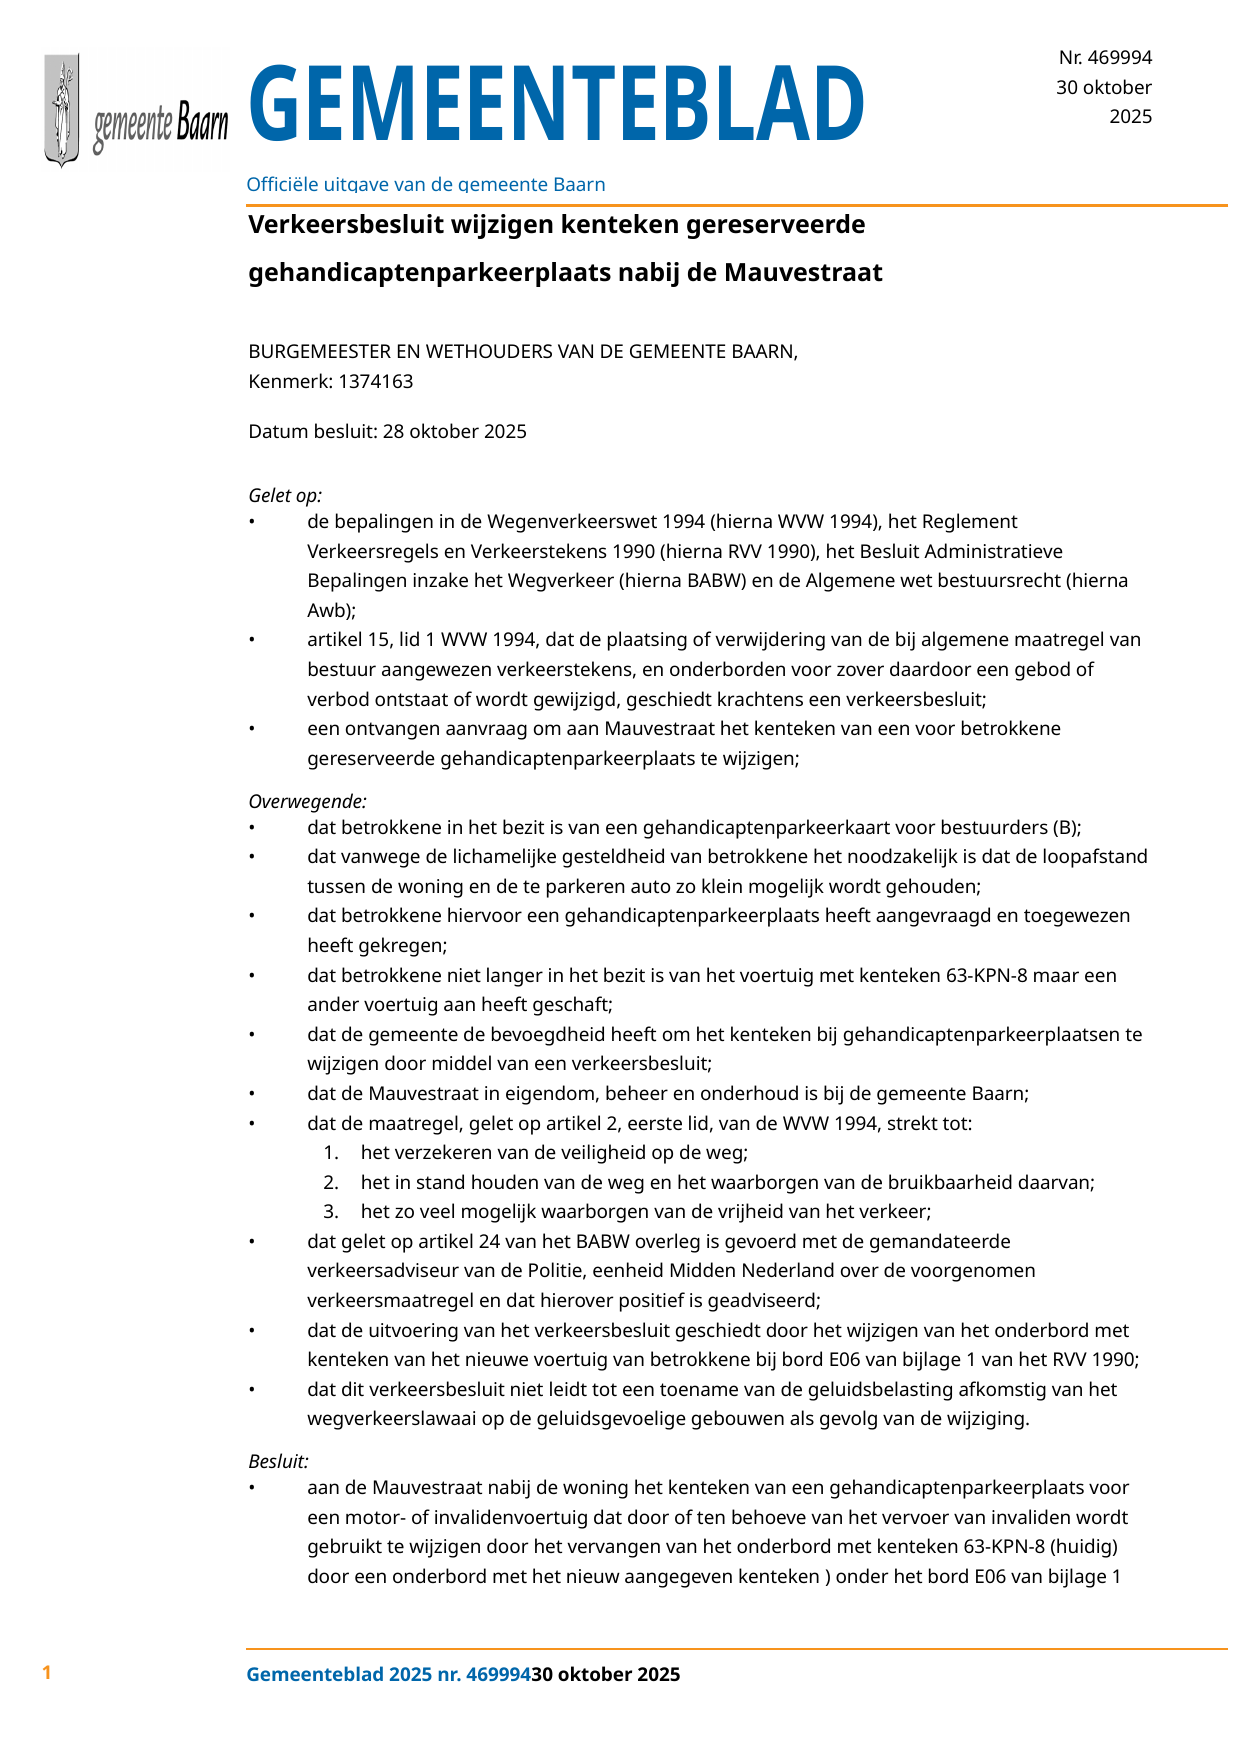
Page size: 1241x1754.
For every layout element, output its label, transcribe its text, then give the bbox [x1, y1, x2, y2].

list dat betrokkene niet langer in het bezit is van het voertuig met kenteken 63-KPN-8 maar een ander voertuig aan heeft geschaft; [248, 962, 1152, 1017]
list een ontvangen aanvraag om aan Mauvestraat het kenteken van een voor betrokkene gereserveerde gehandicaptenparkeerplaats te wijzigen; [248, 715, 1152, 771]
text Kenmerk: 1374163 [248, 368, 1152, 394]
list de bepalingen in de Wegenverkeerswet 1994 (hierna WVW 1994), het Reglement Verkeersregels en Verkeerstekens 1990 (hierna RVV 1990), het Besluit Administratieve Bepalingen inzake het Wegverkeer (hierna BABW) en de Algemene wet bestuursrecht (hierna Awb); [248, 508, 1152, 623]
list dat vanwege de lichamelijke gesteldheid van betrokkene het noodzakelijk is dat de loopafstand tussen de woning en de te parkeren auto zo klein mogelijk wordt gehouden; [248, 843, 1152, 899]
text Overwegende: [248, 788, 1152, 814]
list dat gelet op artikel 24 van het BABW overleg is gevoerd met de gemandateerde verkeersadviseur van de Politie, eenheid Midden Nederland over de voorgenomen verkeersmaatregel en dat hierover positief is geadviseerd; [248, 1228, 1152, 1313]
list het verzekeren van de veiligheid op de weg; [323, 1139, 1152, 1165]
list dat de gemeente de bevoegdheid heeft om het kenteken bij gehandicaptenparkeerplaatsen te wijzigen door middel van een verkeersbesluit; [248, 1021, 1152, 1076]
list het in stand houden van de weg en het waarborgen van de bruikbaarheid daarvan; [323, 1169, 1152, 1194]
list dat de uitvoering van het verkeersbesluit geschiedt door het wijzigen van het onderbord met kenteken van het nieuwe voertuig van betrokkene bij bord E06 van bijlage 1 van het RVV 1990; [248, 1317, 1152, 1372]
list dat de Mauvestraat in eigendom, beheer en onderhoud is bij de gemeente Baarn; [248, 1080, 1152, 1106]
text Gelet op: [248, 483, 1152, 508]
list dat betrokkene in het bezit is van een gehandicaptenparkeerkaart voor bestuurders (B); [248, 814, 1152, 839]
text Besluit: [248, 1449, 1152, 1474]
picture [41, 47, 231, 172]
text Verkeersbesluit wijzigen kenteken gereserveerde gehandicaptenparkeerplaats nabij de Mauvestraat [248, 207, 1152, 288]
list artikel 15, lid 1 WVW 1994, dat de plaatsing of verwijdering van de bij algemene maatregel van bestuur aangewezen verkeerstekens, en onderborden voor zover daardoor een gebod of verbod ontstaat of wordt gewijzigd, geschiedt krachtens een verkeersbesluit; [248, 627, 1152, 712]
list dat de maatregel, gelet op artikel 2, eerste lid, van de WVW 1994, strekt tot: [248, 1110, 1152, 1135]
text BURGEMEESTER EN WETHOUDERS VAN DE GEMEENTE BAARN, [248, 339, 1152, 364]
list dat betrokkene hiervoor een gehandicaptenparkeerplaats heeft aangevraagd en toegewezen heeft gekregen; [248, 903, 1152, 958]
list aan de Mauvestraat nabij de woning het kenteken van een gehandicaptenparkeerplaats voor een motor- of invalidenvoertuig dat door of ten behoeve van het vervoer van invaliden wordt gebruikt te wijzigen door het vervangen van het onderbord met kenteken 63-KPN-8 (huidig) door een onderbord met het nieuw aangegeven kenteken ) onder het bord E06 van bijlage 1 [248, 1474, 1152, 1589]
text Datum besluit: 28 oktober 2025 [248, 419, 1152, 444]
list dat dit verkeersbesluit niet leidt tot een toename van de geluidsbelasting afkomstig van het wegverkeerslawaai op de geluidsgevoelige gebouwen als gevolg van de wijziging. [248, 1376, 1152, 1431]
list het zo veel mogelijk waarborgen van de vrijheid van het verkeer; [323, 1198, 1152, 1224]
